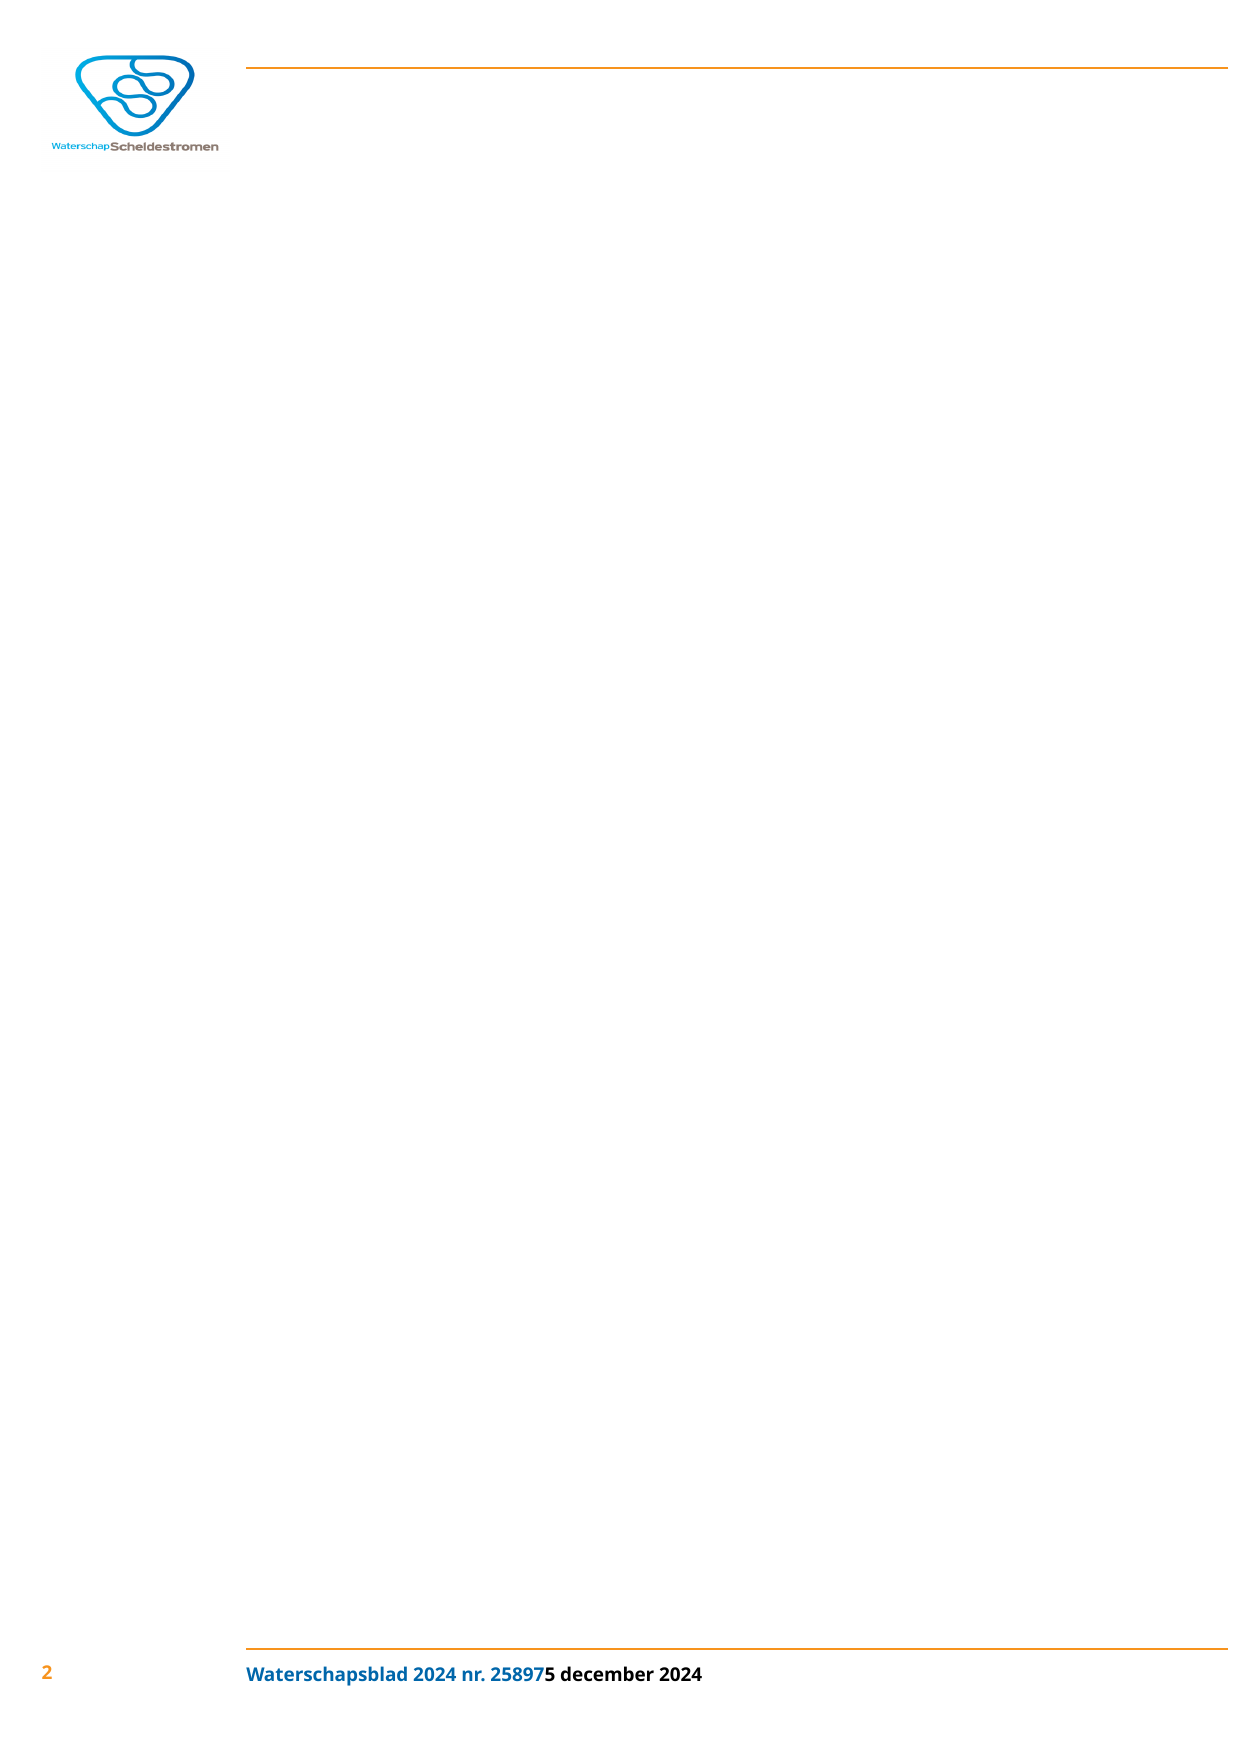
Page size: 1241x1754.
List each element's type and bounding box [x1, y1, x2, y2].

picture [41, 47, 231, 172]
